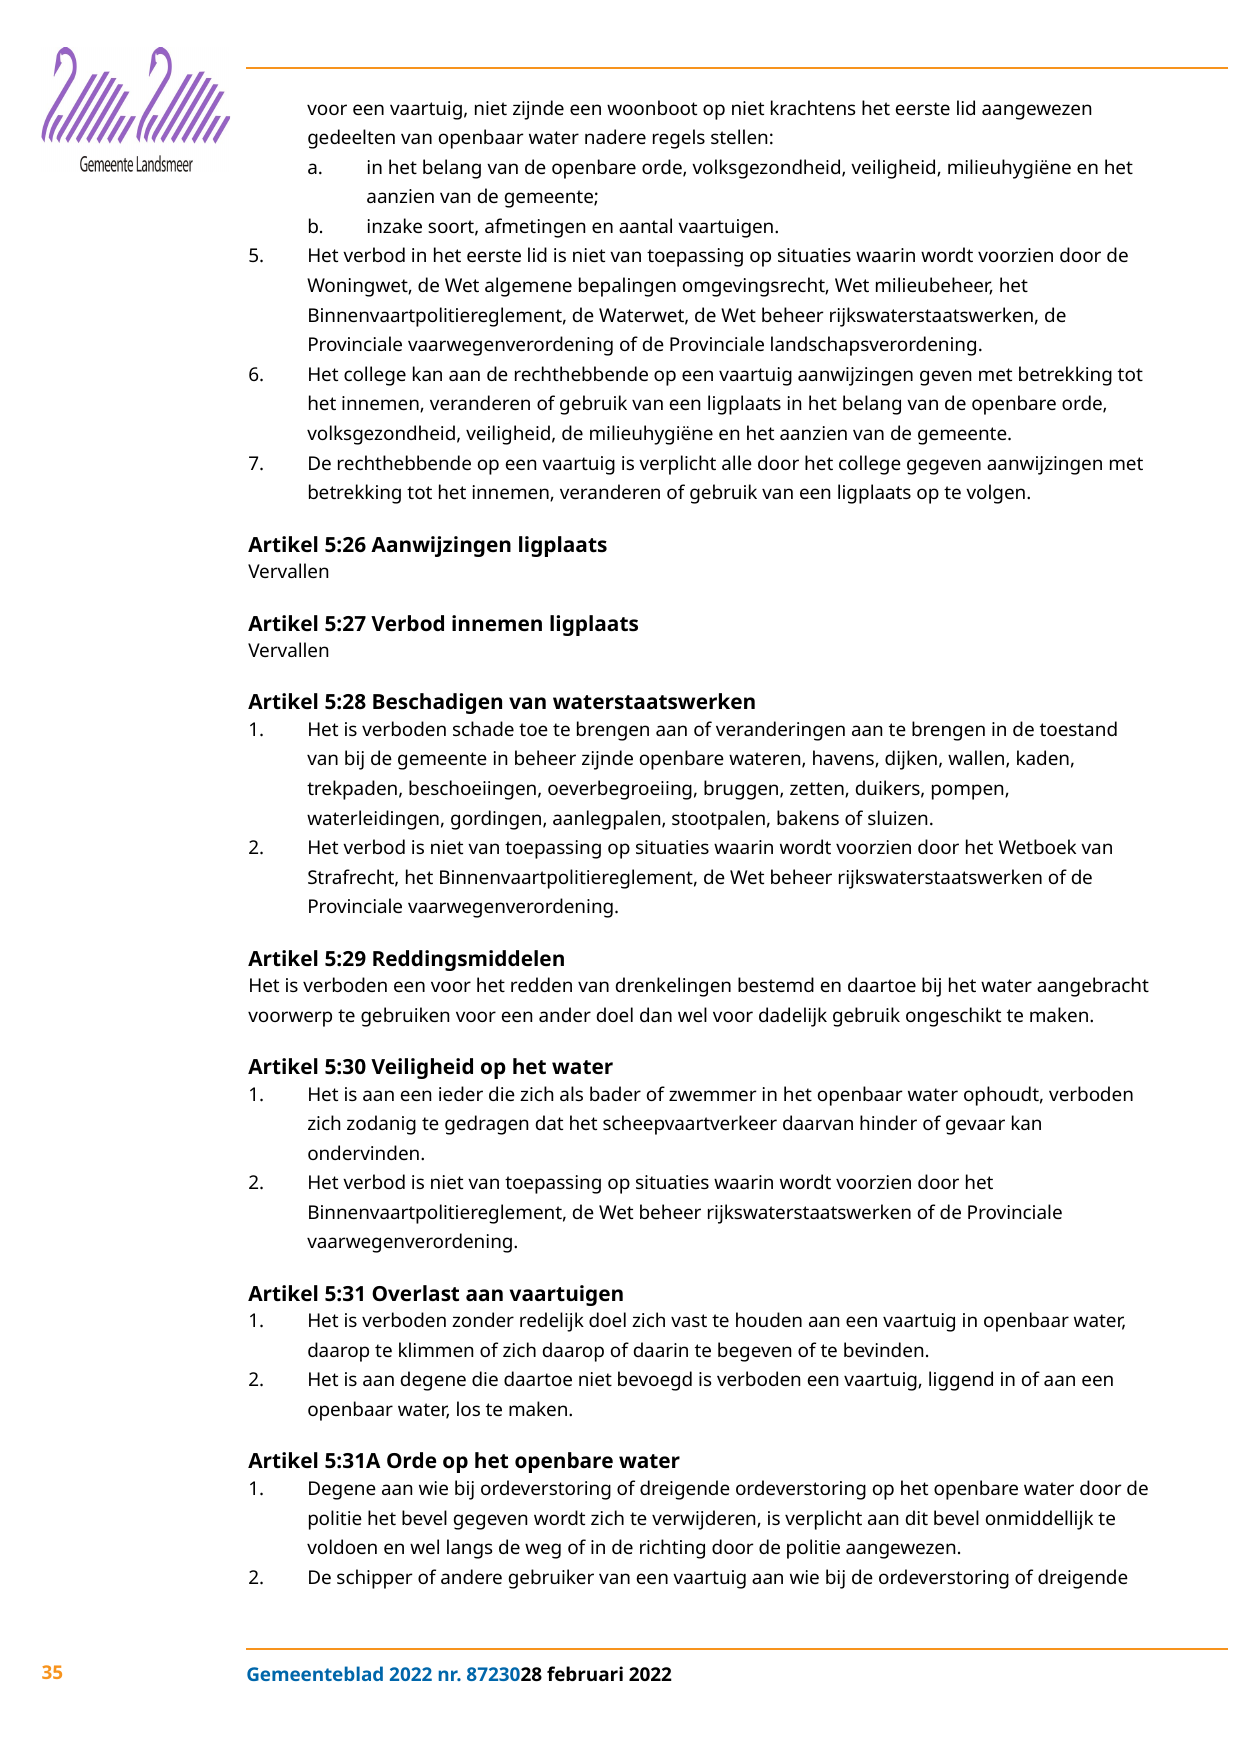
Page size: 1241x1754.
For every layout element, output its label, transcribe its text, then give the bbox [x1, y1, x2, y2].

list De schipper of andere gebruiker van een vaartuig aan wie bij de ordeverstoring of dreigende [248, 1564, 1152, 1589]
text Vervallen [248, 558, 1152, 584]
text Artikel 5:30 Veiligheid op het water [248, 1052, 1152, 1081]
list Het verbod in het eerste lid is niet van toepassing op situaties waarin wordt voorzien door de Woningwet, de Wet algemene bepalingen omgevingsrecht, Wet milieubeheer, het Binnenvaartpolitiereglement, de Waterwet, de Wet beheer rijkswaterstaatswerken, de Provinciale vaarwegenverordening of de Provinciale landschapsverordening. [248, 243, 1152, 357]
picture [41, 47, 231, 172]
text Artikel 5:29 Reddingsmiddelen [248, 944, 1152, 972]
list voor een vaartuig, niet zijnde een woonboot op niet krachtens het eerste lid aangewezen gedeelten van openbaar water nadere regels stellen: [248, 95, 1152, 150]
list De rechthebbende op een vaartuig is verplicht alle door het college gegeven aanwijzingen met betrekking tot het innemen, veranderen of gebruik van een ligplaats op te volgen. [248, 450, 1152, 505]
text Artikel 5:31A Orde op het openbare water [248, 1447, 1152, 1475]
text Vervallen [248, 637, 1152, 663]
list Het is verboden schade toe te brengen aan of veranderingen aan te brengen in de toestand van bij de gemeente in beheer zijnde openbare wateren, havens, dijken, wallen, kaden, trekpaden, beschoeiingen, oeverbegroeiing, bruggen, zetten, duikers, pompen, waterleidingen, gordingen, aanlegpalen, stootpalen, bakens of sluizen. [248, 716, 1152, 830]
list Het college kan aan de rechthebbende op een vaartuig aanwijzingen geven met betrekking tot het innemen, veranderen of gebruik van een ligplaats in het belang van de openbare orde, volksgezondheid, veiligheid, de milieuhygiëne en het aanzien van de gemeente. [248, 361, 1152, 446]
list Het verbod is niet van toepassing op situaties waarin wordt voorzien door het Wetboek van Strafrecht, het Binnenvaartpolitiereglement, de Wet beheer rijkswaterstaatswerken of de Provinciale vaarwegenverordening. [248, 834, 1152, 919]
list Het is aan een ieder die zich als bader of zwemmer in het openbaar water ophoudt, verboden zich zodanig te gedragen dat het scheepvaartverkeer daarvan hinder of gevaar kan ondervinden. [248, 1081, 1152, 1166]
list in het belang van de openbare orde, volksgezondheid, veiligheid, milieuhygiëne en het aanzien van de gemeente; [307, 154, 1152, 209]
list Het is verboden zonder redelijk doel zich vast te houden aan een vaartuig in openbaar water, daarop te klimmen of zich daarop of daarin te begeven of te bevinden. [248, 1307, 1152, 1363]
text Artikel 5:28 Beschadigen van waterstaatswerken [248, 687, 1152, 716]
text Artikel 5:31 Overlast aan vaartuigen [248, 1279, 1152, 1307]
list inzake soort, afmetingen en aantal vaartuigen. [307, 213, 1152, 239]
text Het is verboden een voor het redden van drenkelingen bestemd en daartoe bij het water aangebracht voorwerp te gebruiken voor een ander doel dan wel voor dadelijk gebruik ongeschikt te maken. [248, 972, 1152, 1028]
text Artikel 5:26 Aanwijzingen ligplaats [248, 530, 1152, 558]
list Degene aan wie bij ordeverstoring of dreigende ordeverstoring op het openbare water door de politie het bevel gegeven wordt zich te verwijderen, is verplicht aan dit bevel onmiddellijk te voldoen en wel langs de weg of in de richting door de politie aangewezen. [248, 1475, 1152, 1560]
list Het verbod is niet van toepassing op situaties waarin wordt voorzien door het Binnenvaartpolitiereglement, de Wet beheer rijkswaterstaatswerken of de Provinciale vaarwegenverordening. [248, 1169, 1152, 1254]
text Artikel 5:27 Verbod innemen ligplaats [248, 609, 1152, 637]
list Het is aan degene die daartoe niet bevoegd is verboden een vaartuig, liggend in of aan een openbaar water, los te maken. [248, 1367, 1152, 1422]
